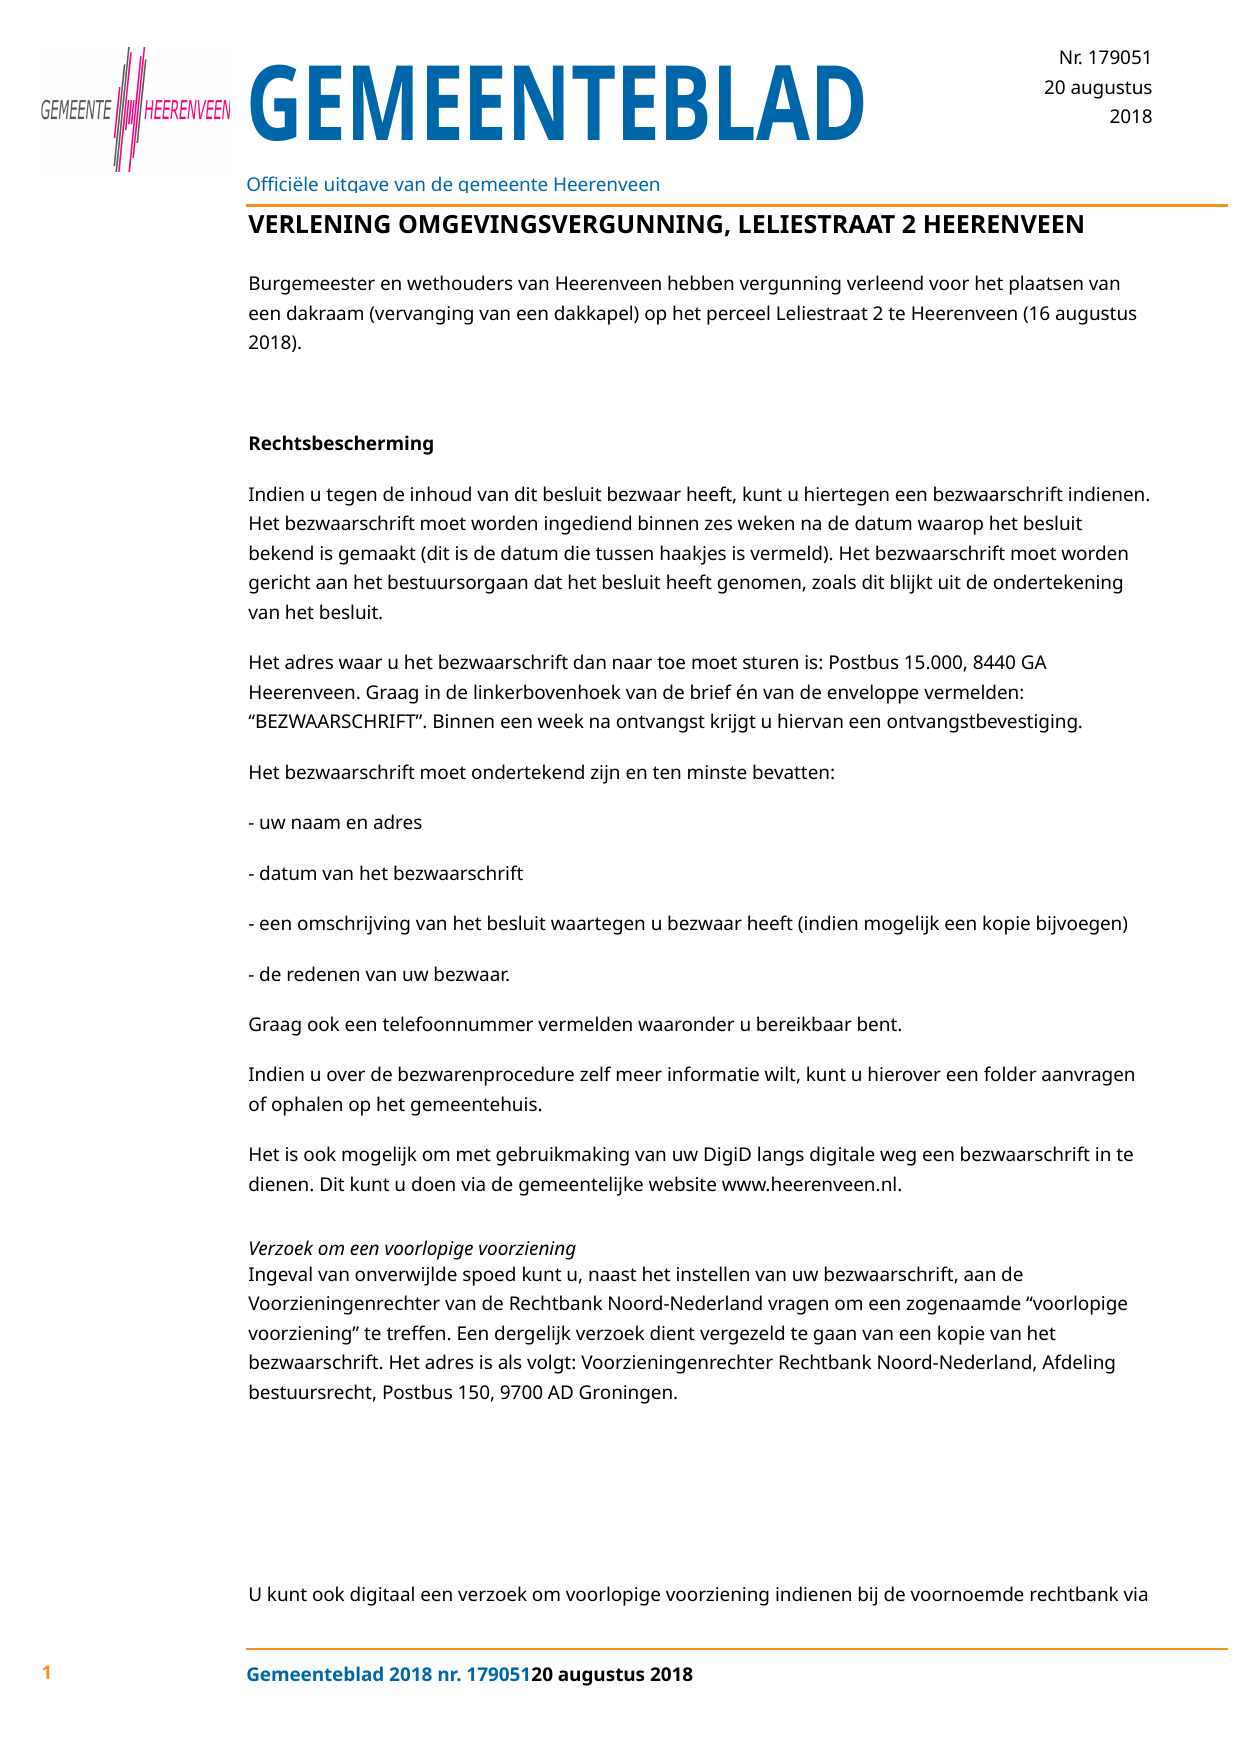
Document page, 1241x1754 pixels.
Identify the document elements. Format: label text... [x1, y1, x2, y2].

text - de redenen van uw bezwaar. [248, 961, 1152, 986]
text Het bezwaarschrift moet ondertekend zijn en ten minste bevatten: [248, 759, 1152, 785]
text Indien u tegen de inhoud van dit besluit bezwaar heeft, kunt u hiertegen een bezwaarschrift indienen. Het bezwaarschrift moet worden ingediend binnen zes weken na de datum waarop het besluit bekend is gemaakt (dit is de datum die tussen haakjes is vermeld). Het bezwaarschrift moet worden gericht aan het bestuursorgaan dat het besluit heeft genomen, zoals dit blijkt uit de ondertekening van het besluit. [248, 481, 1152, 625]
text - datum van het bezwaarschrift [248, 860, 1152, 886]
text Rechtsbescherming [248, 430, 1152, 456]
text VERLENING OMGEVINGSVERGUNNING, LELIESTRAAT 2 HEERENVEEN [248, 207, 1152, 241]
text Ingeval van onverwijlde spoed kunt u, naast het instellen van uw bezwaarschrift, aan de Voorzieningenrechter van de Rechtbank Noord-Nederland vragen om een zogenaamde “voorlopige voorziening” te treffen. Een dergelijk verzoek dient vergezeld te gaan van een kopie van het bezwaarschrift. Het adres is als volgt: Voorzieningenrechter Rechtbank Noord-Nederland, Afdeling bestuursrecht, Postbus 150, 9700 AD Groningen. [248, 1261, 1152, 1405]
picture [41, 47, 231, 172]
text Het adres waar u het bezwaarschrift dan naar toe moet sturen is: Postbus 15.000, 8440 GA Heerenveen. Graag in de linkerbovenhoek van de brief én van de enveloppe vermelden: “BEZWAARSCHRIFT”. Binnen een week na ontvangst krijgt u hiervan een ontvangstbevestiging. [248, 649, 1152, 734]
text U kunt ook digitaal een verzoek om voorlopige voorziening indienen bij de voornoemde rechtbank via [248, 1581, 1152, 1607]
text - uw naam en adres [248, 809, 1152, 835]
text Graag ook een telefoonnummer vermelden waaronder u bereikbaar bent. [248, 1011, 1152, 1037]
text Burgemeester en wethouders van Heerenveen hebben vergunning verleend voor het plaatsen van een dakraam (vervanging van een dakkapel) op het perceel Leliestraat 2 te Heerenveen (16 augustus 2018). [248, 270, 1152, 355]
text Het is ook mogelijk om met gebruikmaking van uw DigiD langs digitale weg een bezwaarschrift in te dienen. Dit kunt u doen via de gemeentelijke website www.heerenveen.nl. [248, 1142, 1152, 1197]
text - een omschrijving van het besluit waartegen u bezwaar heeft (indien mogelijk een kopie bijvoegen) [248, 910, 1152, 936]
text Verzoek om een voorlopige voorziening [248, 1235, 1152, 1261]
text Indien u over de bezwarenprocedure zelf meer informatie wilt, kunt u hierover een folder aanvragen of ophalen op het gemeentehuis. [248, 1062, 1152, 1117]
